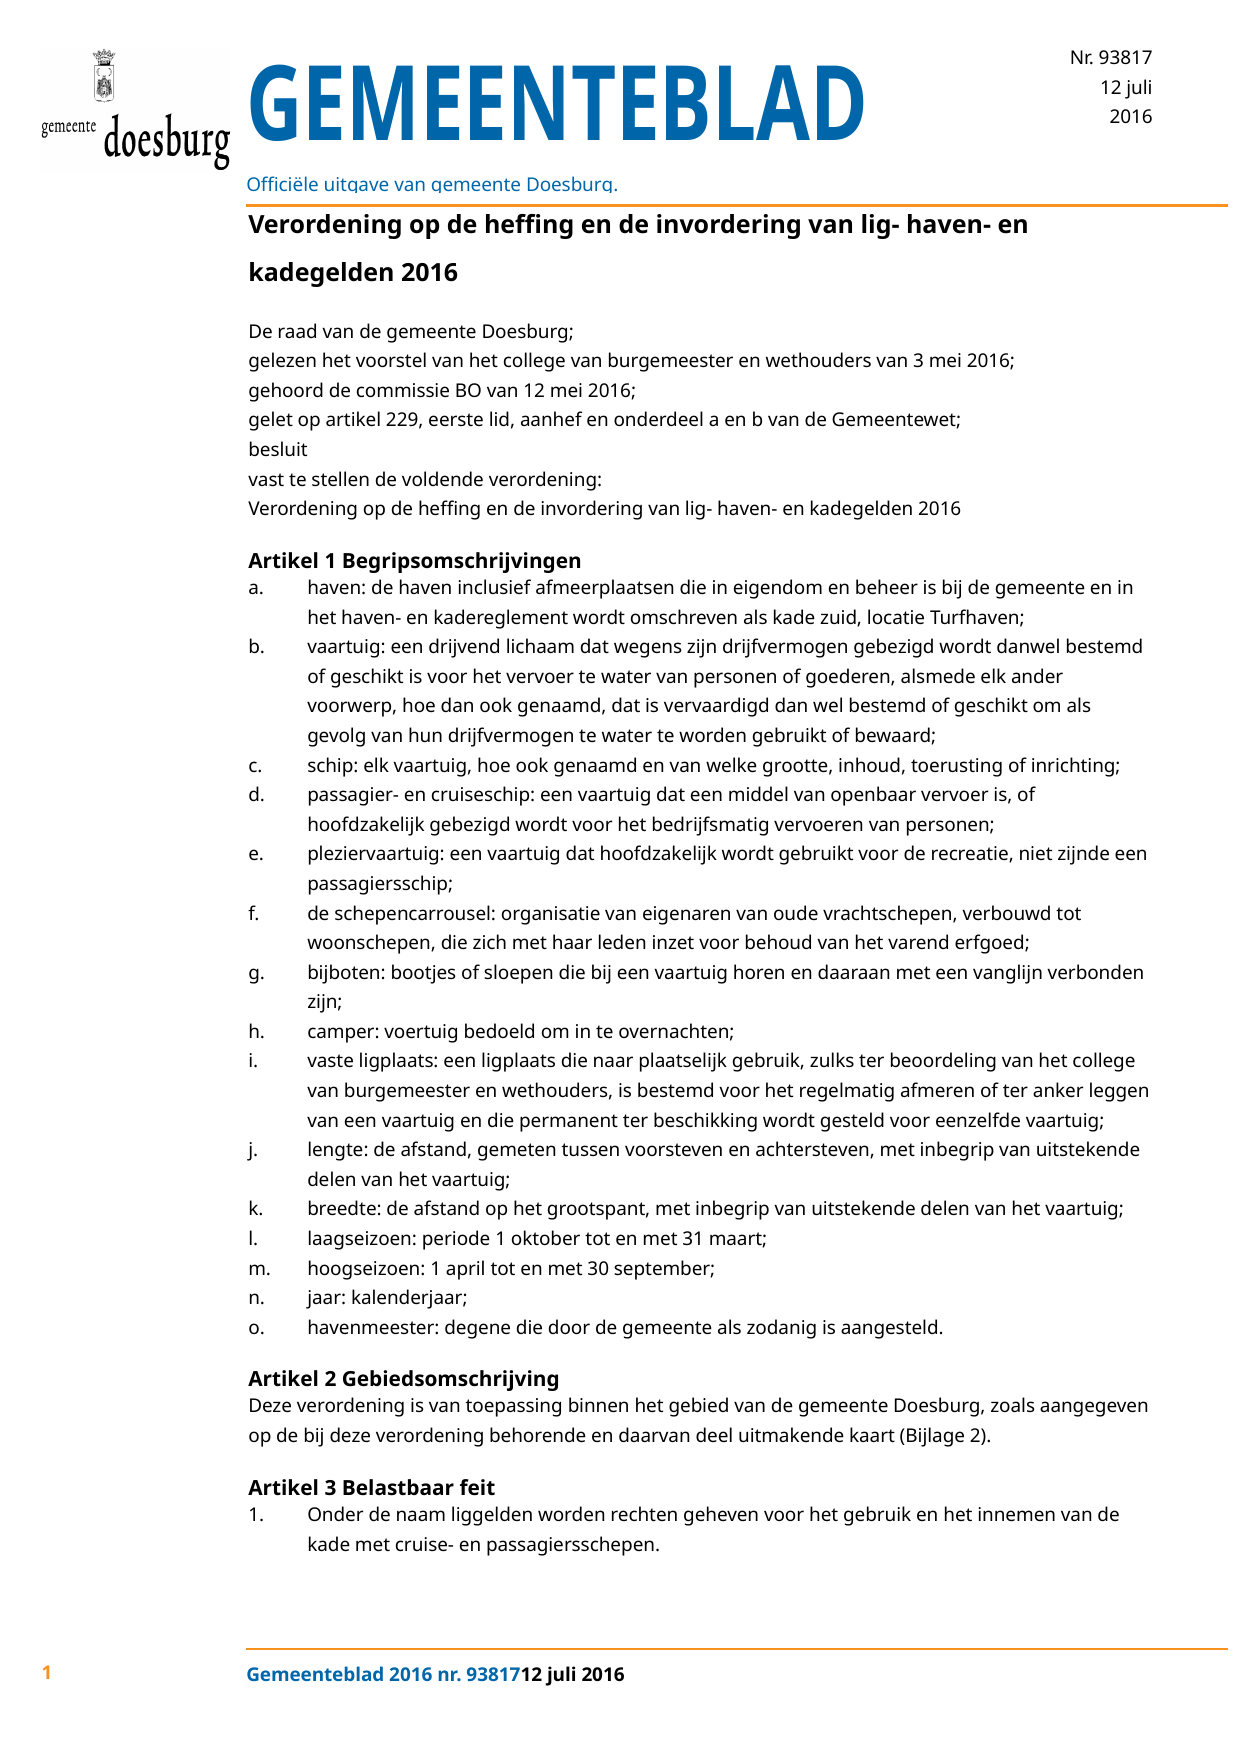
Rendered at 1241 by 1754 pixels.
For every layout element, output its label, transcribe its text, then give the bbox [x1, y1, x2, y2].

list de schepencarrousel: organisatie van eigenaren van oude vrachtschepen, verbouwd tot woonschepen, die zich met haar leden inzet voor behoud van het varend erfgoed; [248, 900, 1152, 955]
list laagseizoen: periode 1 oktober tot en met 31 maart; [248, 1225, 1152, 1251]
list breedte: de afstand op het grootspant, met inbegrip van uitstekende delen van het vaartuig; [248, 1196, 1152, 1221]
list haven: de haven inclusief afmeerplaatsen die in eigendom en beheer is bij de gemeente en in het haven- en kadereglement wordt omschreven als kade zuid, locatie Turfhaven; [248, 574, 1152, 629]
text vast te stellen de voldende verordening: [248, 466, 1152, 492]
list havenmeester: degene die door de gemeente als zodanig is aangesteld. [248, 1314, 1152, 1339]
picture [41, 47, 231, 172]
list passagier- en cruiseschip: een vaartuig dat een middel van openbaar vervoer is, of hoofdzakelijk gebezigd wordt voor het bedrijfsmatig vervoeren van personen; [248, 781, 1152, 837]
text gehoord de commissie BO van 12 mei 2016; [248, 377, 1152, 403]
text De raad van de gemeente Doesburg; [248, 318, 1152, 344]
text Verordening op de heffing en de invordering van lig- haven- en kadegelden 2016 [248, 207, 1152, 288]
list vaartuig: een drijvend lichaam dat wegens zijn drijfvermogen gebezigd wordt danwel bestemd of geschikt is voor het vervoer te water van personen of goederen, alsmede elk ander voorwerp, hoe dan ook genaamd, dat is vervaardigd dan wel bestemd of geschikt om als gevolg van hun drijfvermogen te water te worden gebruikt of bewaard; [248, 633, 1152, 748]
text Deze verordening is van toepassing binnen het gebied van de gemeente Doesburg, zoals aangegeven op de bij deze verordening behorende en daarvan deel uitmakende kaart (Bijlage 2). [248, 1393, 1152, 1448]
list jaar: kalenderjaar; [248, 1284, 1152, 1310]
text besluit [248, 436, 1152, 462]
list schip: elk vaartuig, hoe ook genaamd en van welke grootte, inhoud, toerusting of inrichting; [248, 752, 1152, 777]
text gelet op artikel 229, eerste lid, aanhef en onderdeel a en b van de Gemeentewet; [248, 407, 1152, 432]
text Artikel 1 Begripsomschrijvingen [248, 546, 1152, 574]
text Artikel 3 Belastbaar feit [248, 1473, 1152, 1501]
list camper: voertuig bedoeld om in te overnachten; [248, 1018, 1152, 1044]
text Artikel 2 Gebiedsomschrijving [248, 1364, 1152, 1393]
list hoogseizoen: 1 april tot en met 30 september; [248, 1255, 1152, 1280]
list vaste ligplaats: een ligplaats die naar plaatselijk gebruik, zulks ter beoordeling van het college van burgemeester en wethouders, is bestemd voor het regelmatig afmeren of ter anker leggen van een vaartuig en die permanent ter beschikking wordt gesteld voor eenzelfde vaartuig; [248, 1048, 1152, 1132]
text Verordening op de heffing en de invordering van lig- haven- en kadegelden 2016 [248, 495, 1152, 521]
list bijboten: bootjes of sloepen die bij een vaartuig horen en daaraan met een vanglijn verbonden zijn; [248, 959, 1152, 1014]
list pleziervaartuig: een vaartuig dat hoofdzakelijk wordt gebruikt voor de recreatie, niet zijnde een passagiersschip; [248, 841, 1152, 896]
list Onder de naam liggelden worden rechten geheven voor het gebruik en het innemen van de kade met cruise- en passagiersschepen. [248, 1501, 1152, 1556]
list lengte: de afstand, gemeten tussen voorsteven en achtersteven, met inbegrip van uitstekende delen van het vaartuig; [248, 1136, 1152, 1192]
text gelezen het voorstel van het college van burgemeester en wethouders van 3 mei 2016; [248, 347, 1152, 373]
